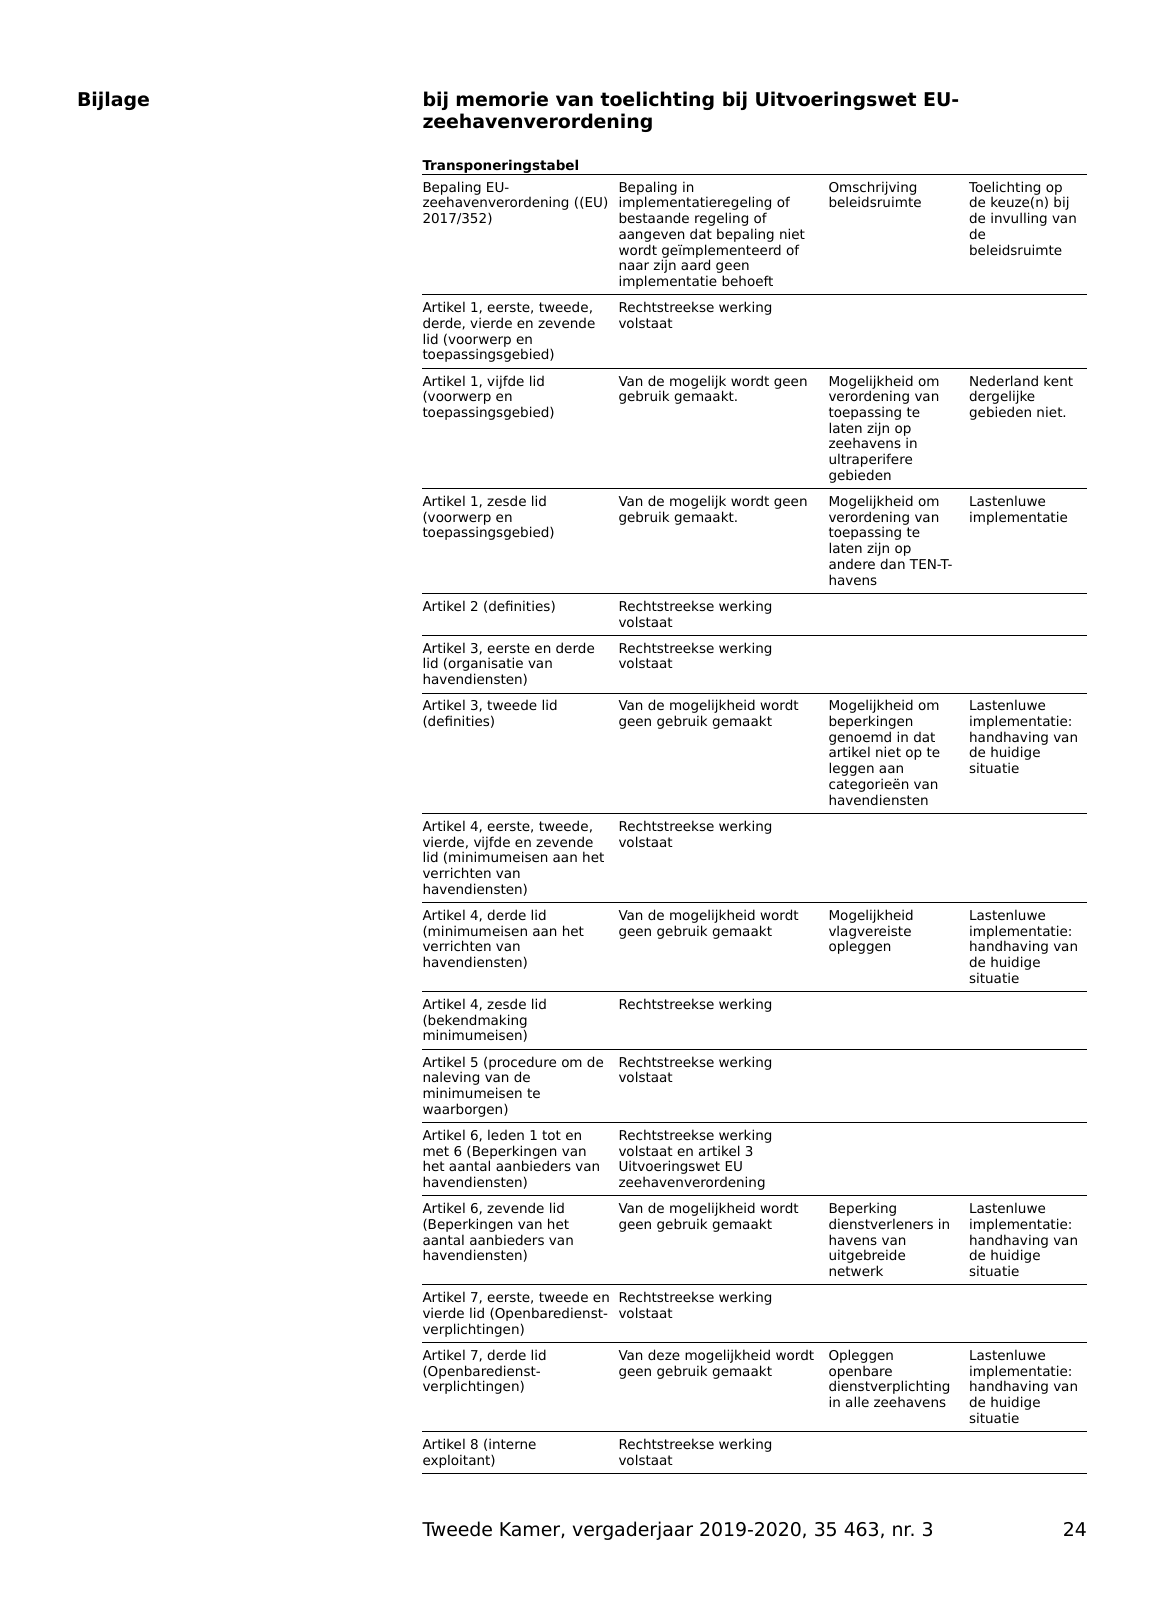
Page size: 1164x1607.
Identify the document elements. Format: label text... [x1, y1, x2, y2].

table_cell [963, 1432, 1087, 1473]
table_cell [963, 1123, 1087, 1195]
table_cell Mogelijkheid vlagvereiste opleggen [823, 903, 963, 991]
table_cell [963, 594, 1087, 635]
table_cell [823, 1123, 963, 1195]
table_cell Artikel 7, eerste, tweede en vierde lid (Openbaredienst-verplichtingen) [422, 1285, 612, 1342]
table_cell Lastenluwe implementatie [963, 489, 1087, 593]
table_cell [823, 594, 963, 635]
table_cell Artikel 1, vijfde lid (voorwerp en toepassingsgebied) [422, 369, 612, 488]
table_cell [823, 1285, 963, 1342]
table_cell Van de mogelijk wordt geen gebruik gemaakt. [612, 369, 822, 488]
table_cell [823, 1432, 963, 1473]
table_cell [823, 814, 963, 902]
table_cell Mogelijkheid om beperkingen genoemd in dat artikel niet op te leggen aan categorieën van havendiensten [823, 694, 963, 813]
table_cell Artikel 5 (procedure om de naleving van de minimumeisen te waarborgen) [422, 1050, 612, 1122]
table_cell Rechtstreekse werking volstaat [612, 295, 822, 368]
table_cell [823, 636, 963, 692]
table_cell Lastenluwe implementatie: handhaving van de huidige situatie [963, 694, 1087, 813]
table_cell Van de mogelijkheid wordt geen gebruik gemaakt [612, 694, 822, 813]
table_cell Mogelijkheid om verordening van toepassing te laten zijn op andere dan TEN-T-havens [823, 489, 963, 593]
table_cell Bepaling EU-zeehavenverordening ((EU) 2017/352) [422, 175, 612, 294]
table_cell [963, 992, 1087, 1049]
table_cell Artikel 1, eerste, tweede, derde, vierde en zevende lid (voorwerp en toepassingsgebied) [422, 295, 612, 368]
table_cell [963, 814, 1087, 902]
table_cell Rechtstreekse werking volstaat [612, 636, 822, 692]
table_cell Rechtstreekse werking volstaat [612, 814, 822, 902]
table_cell Van de mogelijk wordt geen gebruik gemaakt. [612, 489, 822, 593]
table_cell Rechtstreekse werking volstaat [612, 1285, 822, 1342]
table_cell Rechtstreekse werking volstaat [612, 1050, 822, 1122]
table_cell [963, 295, 1087, 368]
table_cell Artikel 6, leden 1 tot en met 6 (Beperkingen van het aantal aanbieders van havendiensten) [422, 1123, 612, 1195]
table_cell Lastenluwe implementatie: handhaving van de huidige situatie [963, 903, 1087, 991]
table_cell Artikel 3, eerste en derde lid (organisatie van havendiensten) [422, 636, 612, 692]
table_cell Beperking dienstverleners in havens van uitgebreide netwerk [823, 1196, 963, 1284]
table_cell Rechtstreekse werking volstaat [612, 594, 822, 635]
table_cell Artikel 3, tweede lid (definities) [422, 694, 612, 813]
table_cell Rechtstreekse werking volstaat [612, 1432, 822, 1473]
table_cell Van de mogelijkheid wordt geen gebruik gemaakt [612, 903, 822, 991]
table_cell Artikel 4, zesde lid (bekendmaking minimumeisen) [422, 992, 612, 1049]
table_cell Artikel 1, zesde lid (voorwerp en toepassingsgebied) [422, 489, 612, 593]
table_cell Rechtstreekse werking [612, 992, 822, 1049]
table_cell Artikel 4, eerste, tweede, vierde, vijfde en zevende lid (minimumeisen aan het verrichten van havendiensten) [422, 814, 612, 902]
subtitle Bijlage bij memorie van toelichting bij Uitvoeringswet EU-zeehavenverordening [77, 89, 1087, 133]
table_cell Artikel 8 (interne exploitant) [422, 1432, 612, 1473]
table_cell Mogelijkheid om verordening van toepassing te laten zijn op zeehavens in ultraperifere gebieden [823, 369, 963, 488]
table_cell Lastenluwe implementatie: handhaving van de huidige situatie [963, 1343, 1087, 1431]
table_cell Van deze mogelijkheid wordt geen gebruik gemaakt [612, 1343, 822, 1431]
table_cell [823, 992, 963, 1049]
table_cell [823, 295, 963, 368]
table_cell Van de mogelijkheid wordt geen gebruik gemaakt [612, 1196, 822, 1284]
table_cell Omschrijving beleidsruimte [823, 175, 963, 294]
table_cell Rechtstreekse werking volstaat en artikel 3 Uitvoeringswet EU zeehavenverordening [612, 1123, 822, 1195]
table_cell Artikel 7, derde lid (Openbaredienst-verplichtingen) [422, 1343, 612, 1431]
table_cell Artikel 6, zevende lid (Beperkingen van het aantal aanbieders van havendiensten) [422, 1196, 612, 1284]
table_cell [963, 636, 1087, 692]
table_cell [963, 1050, 1087, 1122]
table_cell Artikel 2 (definities) [422, 594, 612, 635]
table_cell Lastenluwe implementatie: handhaving van de huidige situatie [963, 1196, 1087, 1284]
table_cell Artikel 4, derde lid (minimumeisen aan het verrichten van havendiensten) [422, 903, 612, 991]
table_cell Bepaling in implementatieregeling of bestaande regeling of aangeven dat bepaling niet wordt geïmplementeerd of naar zijn aard geen implementatie behoeft [612, 175, 822, 294]
table_cell Opleggen openbare dienstverplichting in alle zeehavens [823, 1343, 963, 1431]
table_cell [963, 1285, 1087, 1342]
table_cell [823, 1050, 963, 1122]
table_cell Toelichting op de keuze(n) bij de invulling van de beleidsruimte [963, 175, 1087, 294]
table_cell Nederland kent dergelijke gebieden niet. [963, 369, 1087, 488]
table_header Transponeringstabel [422, 158, 1087, 174]
